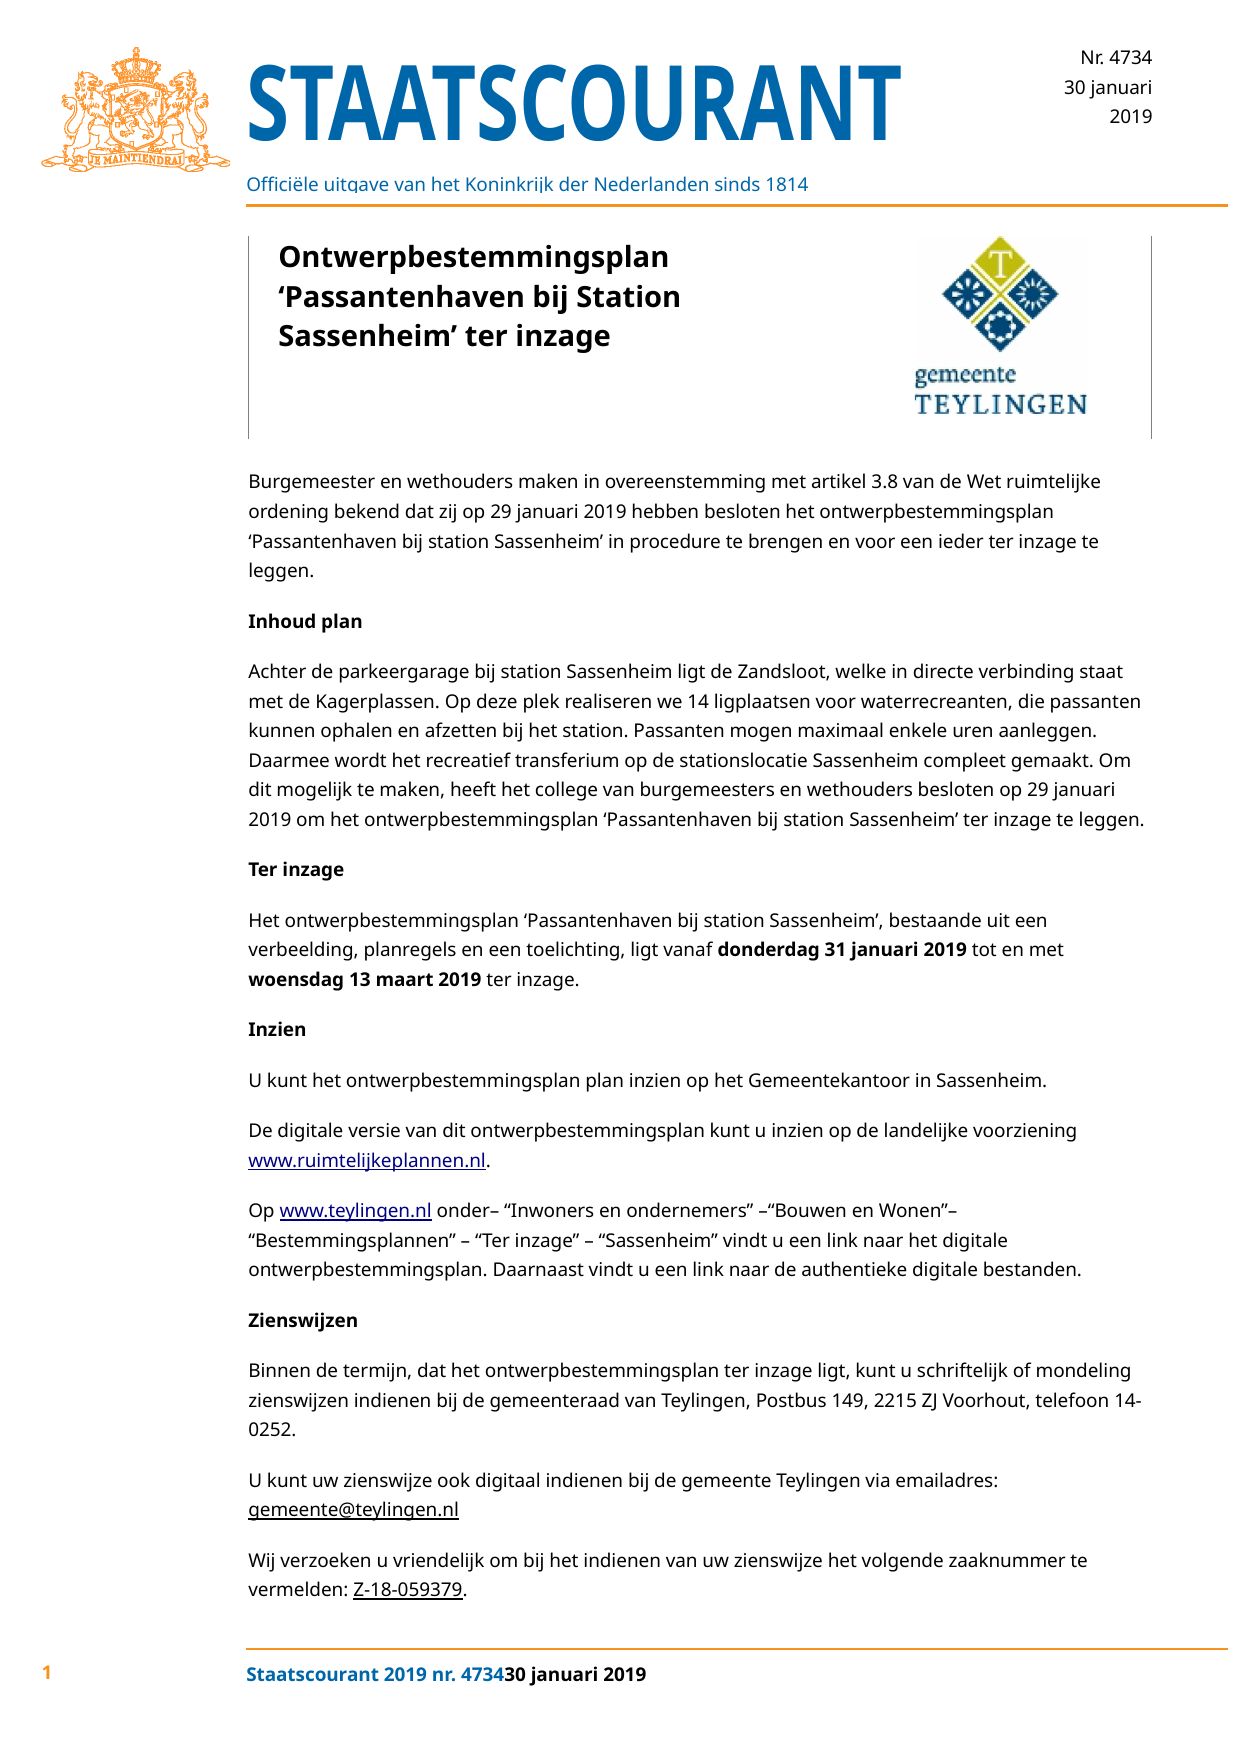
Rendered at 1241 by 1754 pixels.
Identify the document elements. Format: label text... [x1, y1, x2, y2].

text Wij verzoeken u vriendelijk om bij het indienen van uw zienswijze het volgende zaaknummer te vermelden: Z-18-059379. [248, 1547, 1152, 1602]
text Zienswijzen [248, 1307, 1152, 1333]
table_header [1087, 236, 1151, 413]
table_header [850, 236, 914, 413]
table_header Ontwerpbestemmingsplan ‘Passantenhaven bij Station Sassenheim’ ter inzage [249, 236, 850, 439]
table_header [850, 414, 1151, 439]
text Het ontwerpbestemmingsplan ‘Passantenhaven bij station Sassenheim’, bestaande uit een verbeelding, planregels en een toelichting, ligt vanaf donderdag 31 januari 2019 tot en met woensdag 13 maart 2019 ter inzage. [248, 907, 1152, 992]
text U kunt uw zienswijze ook digitaal indienen bij de gemeente Teylingen via emailadres: gemeente@teylingen.nl [248, 1467, 1152, 1522]
text Op www.teylingen.nl onder– “Inwoners en ondernemers” –“Bouwen en Wonen’’– “Bestemmingsplannen” – “Ter inzage” – “Sassenheim” vindt u een link naar het digitale ontwerpbestemmingsplan. Daarnaast vindt u een link naar de authentieke digitale bestanden. [248, 1197, 1152, 1282]
text U kunt het ontwerpbestemmingsplan plan inzien op het Gemeentekantoor in Sassenheim. [248, 1067, 1152, 1093]
text Achter de parkeergarage bij station Sassenheim ligt de Zandsloot, welke in directe verbinding staat met de Kagerplassen. Op deze plek realiseren we 14 ligplaatsen voor waterrecreanten, die passanten kunnen ophalen en afzetten bij het station. Passanten mogen maximaal enkele uren aanleggen. Daarmee wordt het recreatief transferium op de stationslocatie Sassenheim compleet gemaakt. Om dit mogelijk te maken, heeft het college van burgemeesters en wethouders besloten op 29 januari 2019 om het ontwerpbestemmingsplan ‘Passantenhaven bij station Sassenheim’ ter inzage te leggen. [248, 658, 1152, 832]
text Inhoud plan [248, 608, 1152, 633]
text Binnen de termijn, dat het ontwerpbestemmingsplan ter inzage ligt, kunt u schriftelijk of mondeling zienswijzen indienen bij de gemeenteraad van Teylingen, Postbus 149, 2215 ZJ Voorhout, telefoon 14-0252. [248, 1357, 1152, 1442]
picture [914, 236, 1087, 414]
text De digitale versie van dit ontwerpbestemmingsplan kunt u inzien op de landelijke voorziening www.ruimtelijkeplannen.nl. [248, 1117, 1152, 1173]
text Inzien [248, 1017, 1152, 1042]
text Ter inzage [248, 857, 1152, 882]
text Burgemeester en wethouders maken in overeenstemming met artikel 3.8 van de Wet ruimtelijke ordening bekend dat zij op 29 januari 2019 hebben besloten het ontwerpbestemmingsplan ‘Passantenhaven bij station Sassenheim’ in procedure te brengen en voor een ieder ter inzage te leggen. [248, 469, 1152, 583]
picture [41, 47, 231, 172]
